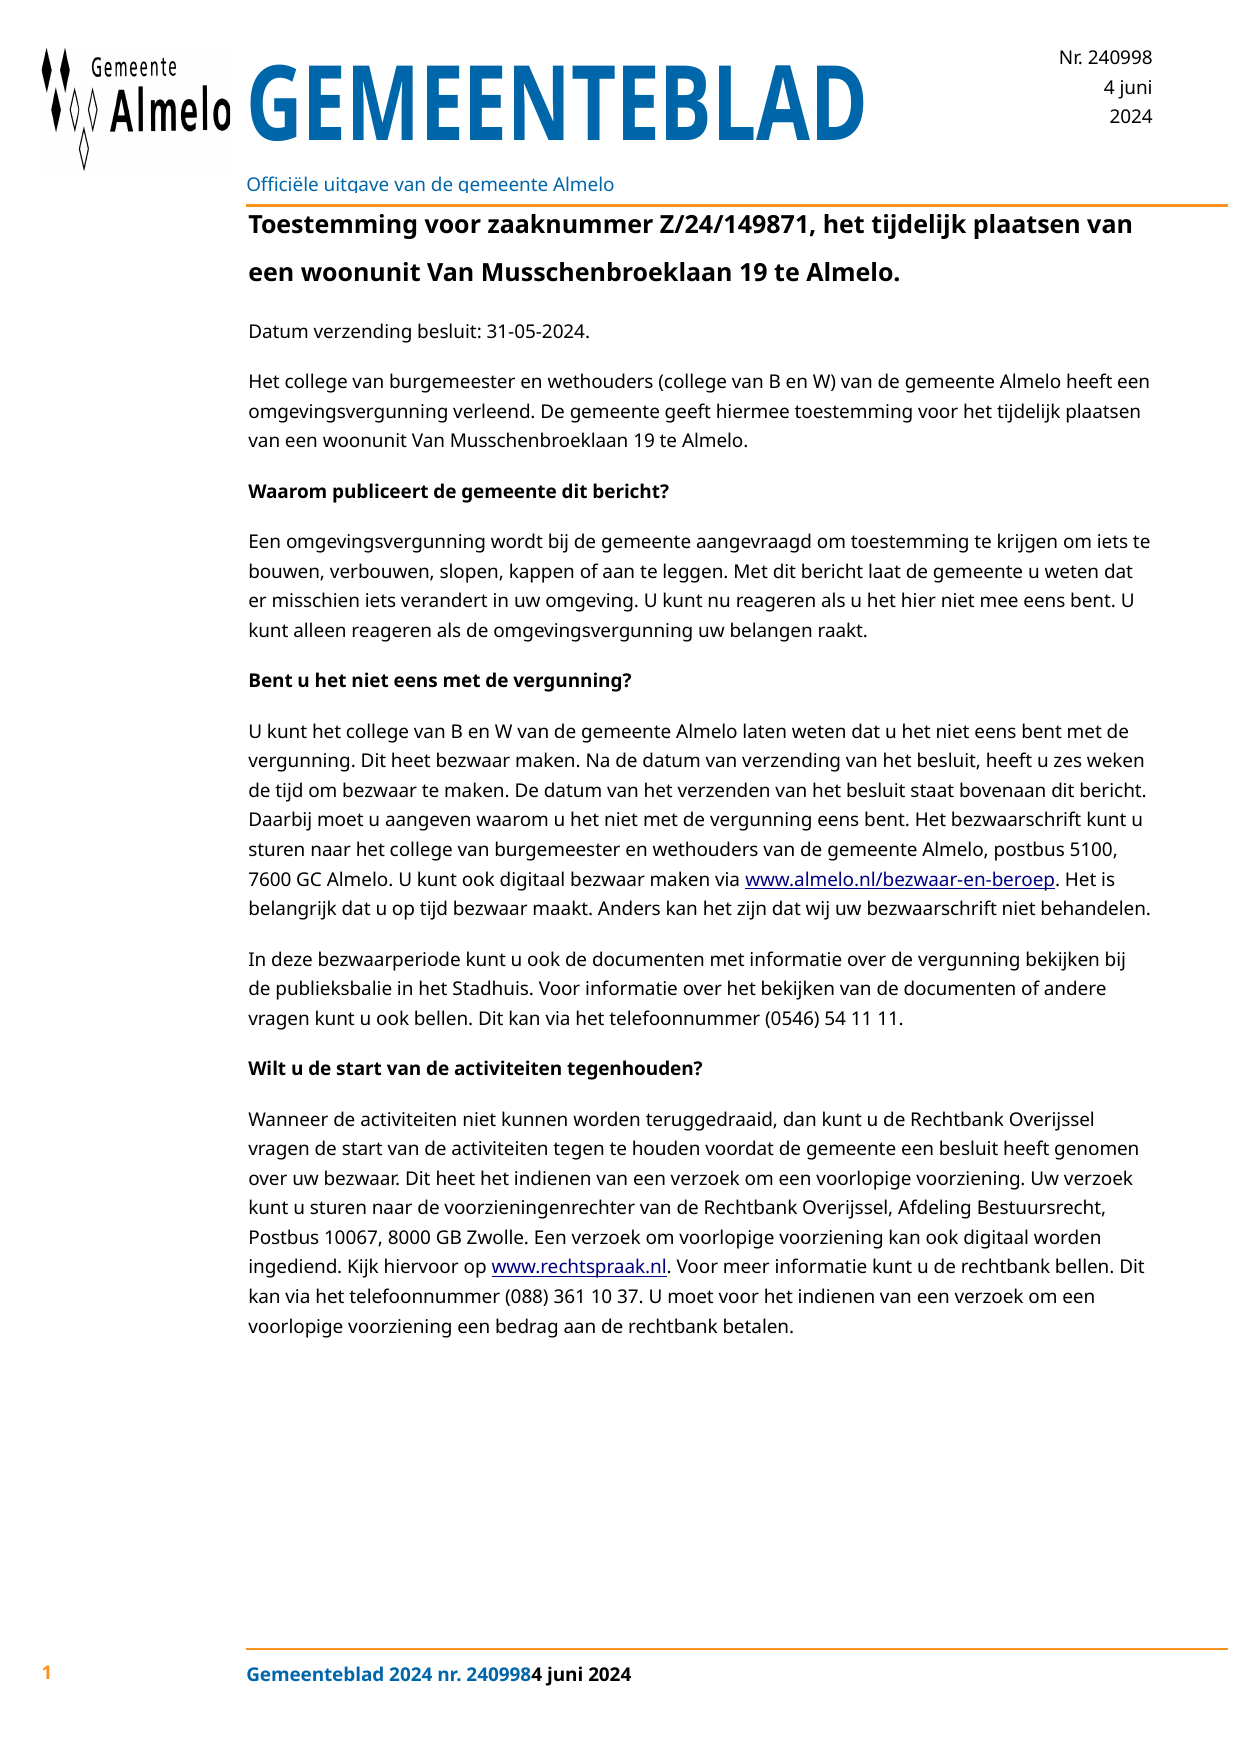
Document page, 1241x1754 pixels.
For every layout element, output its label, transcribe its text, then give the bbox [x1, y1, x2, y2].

text Waarom publiceert de gemeente dit bericht? [248, 478, 1152, 504]
text Wilt u de start van de activiteiten tegenhouden? [248, 1055, 1152, 1081]
text In deze bezwaarperiode kunt u ook de documenten met informatie over de vergunning bekijken bij de publieksbalie in het Stadhuis. Voor informatie over het bekijken van de documenten of andere vragen kunt u ook bellen. Dit kan via het telefoonnummer (0546) 54 11 11. [248, 946, 1152, 1031]
text Wanneer de activiteiten niet kunnen worden teruggedraaid, dan kunt u de Rechtbank Overijssel vragen de start van de activiteiten tegen te houden voordat de gemeente een besluit heeft genomen over uw bezwaar. Dit heet het indienen van een verzoek om een voorlopige voorziening. Uw verzoek kunt u sturen naar de voorzieningenrechter van de Rechtbank Overijssel, Afdeling Bestuursrecht, Postbus 10067, 8000 GB Zwolle. Een verzoek om voorlopige voorziening kan ook digitaal worden ingediend. Kijk hiervoor op www.rechtspraak.nl. Voor meer informatie kunt u de rechtbank bellen. Dit kan via het telefoonnummer (088) 361 10 37. U moet voor het indienen van een verzoek om een voorlopige voorziening een bedrag aan de rechtbank betalen. [248, 1106, 1152, 1339]
text Toestemming voor zaaknummer Z/24/149871, het tijdelijk plaatsen van een woonunit Van Musschenbroeklaan 19 te Almelo. [248, 207, 1152, 288]
text Een omgevingsvergunning wordt bij de gemeente aangevraagd om toestemming te krijgen om iets te bouwen, verbouwen, slopen, kappen of aan te leggen. Met dit bericht laat de gemeente u weten dat er misschien iets verandert in uw omgeving. U kunt nu reageren als u het hier niet mee eens bent. U kunt alleen reageren als de omgevingsvergunning uw belangen raakt. [248, 528, 1152, 643]
text Bent u het niet eens met de vergunning? [248, 667, 1152, 693]
picture [41, 47, 231, 172]
text Het college van burgemeester en wethouders (college van B en W) van de gemeente Almelo heeft een omgevingsvergunning verleend. De gemeente geeft hiermee toestemming voor het tijdelijk plaatsen van een woonunit Van Musschenbroeklaan 19 te Almelo. [248, 368, 1152, 453]
text U kunt het college van B en W van de gemeente Almelo laten weten dat u het niet eens bent met de vergunning. Dit heet bezwaar maken. Na de datum van verzending van het besluit, heeft u zes weken de tijd om bezwaar te maken. De datum van het verzenden van het besluit staat bovenaan dit bericht. Daarbij moet u aangeven waarom u het niet met de vergunning eens bent. Het bezwaarschrift kunt u sturen naar het college van burgemeester en wethouders van de gemeente Almelo, postbus 5100, 7600 GC Almelo. U kunt ook digitaal bezwaar maken via www.almelo.nl/bezwaar-en-beroep. Het is belangrijk dat u op tijd bezwaar maakt. Anders kan het zijn dat wij uw bezwaarschrift niet behandelen. [248, 718, 1152, 921]
text Datum verzending besluit: 31-05-2024. [248, 318, 1152, 344]
